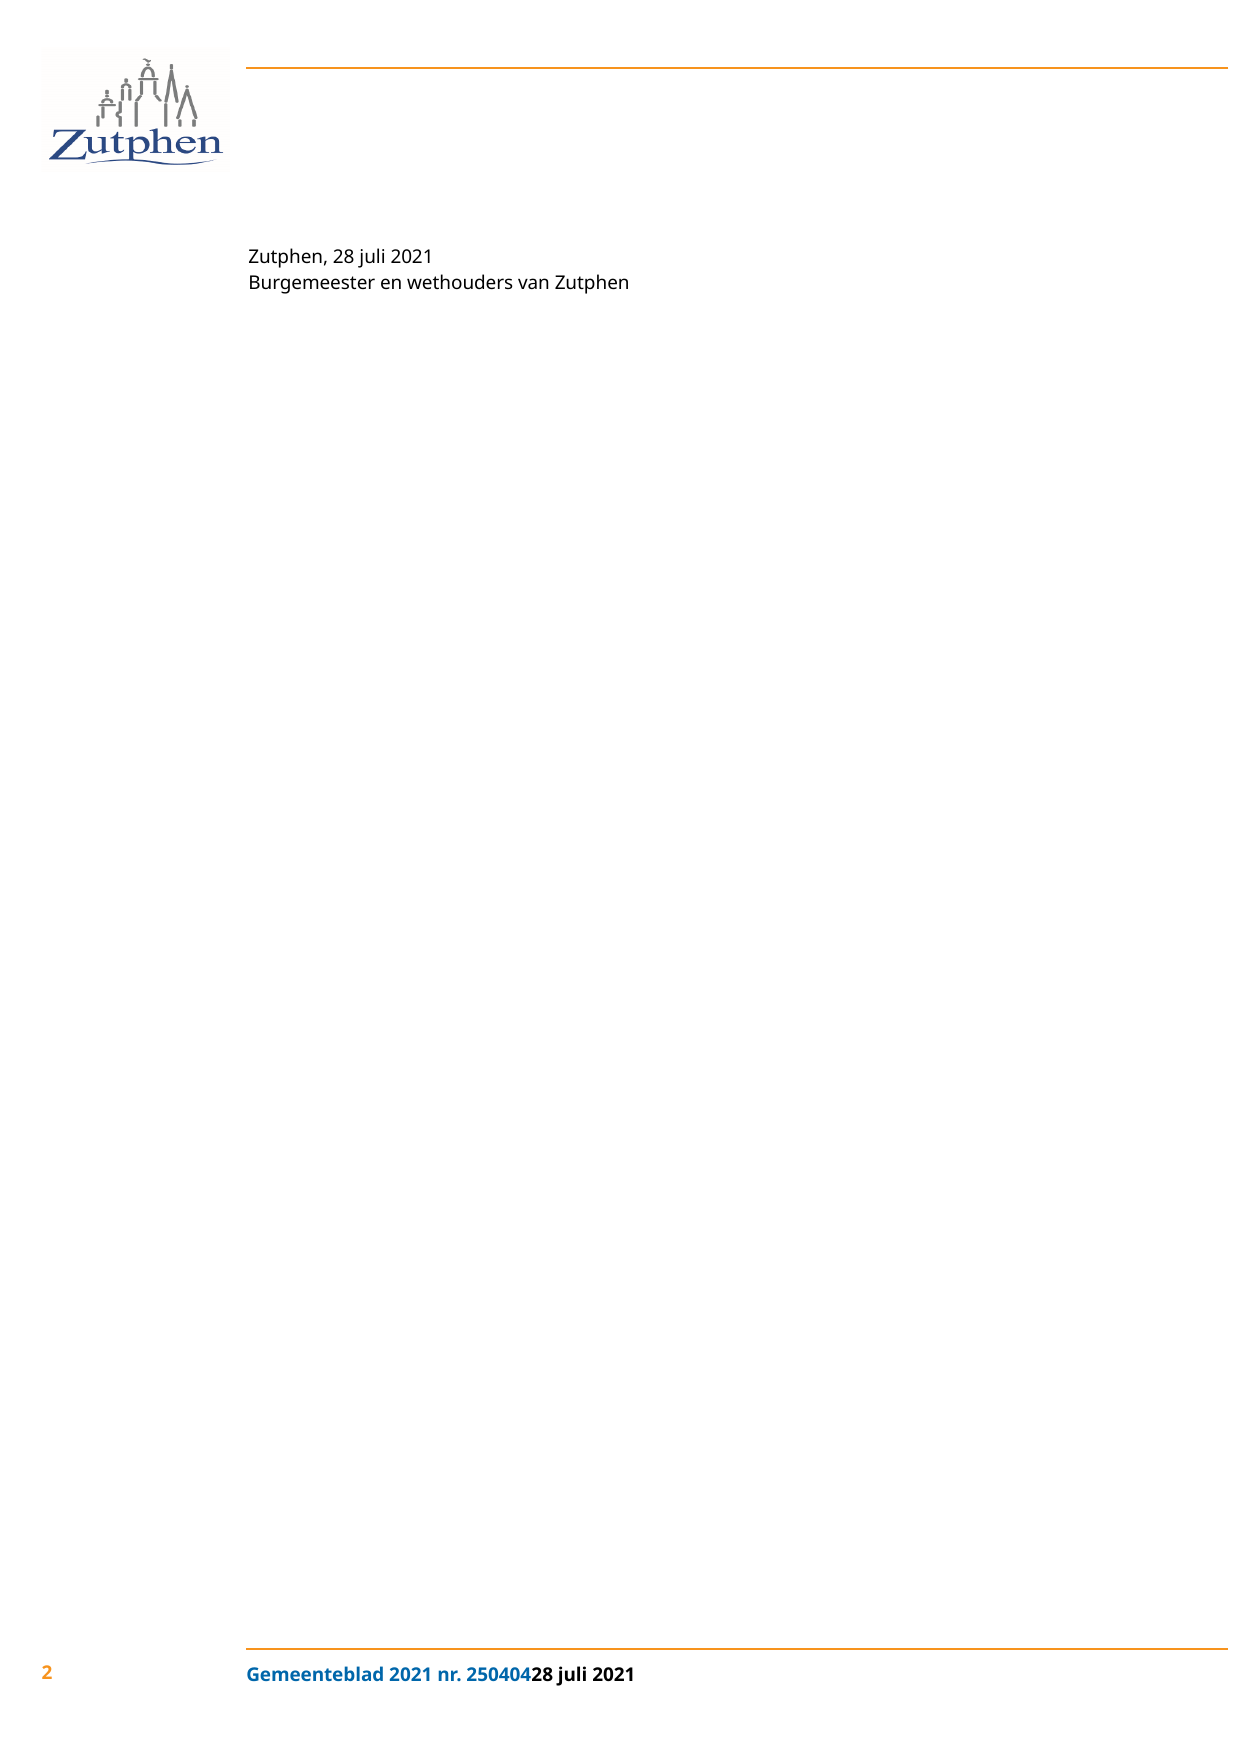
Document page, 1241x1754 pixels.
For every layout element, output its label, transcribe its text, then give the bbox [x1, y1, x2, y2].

text Burgemeester en wethouders van Zutphen [248, 269, 1152, 295]
picture [41, 47, 231, 172]
text Zutphen, 28 juli 2021 [248, 243, 1152, 269]
